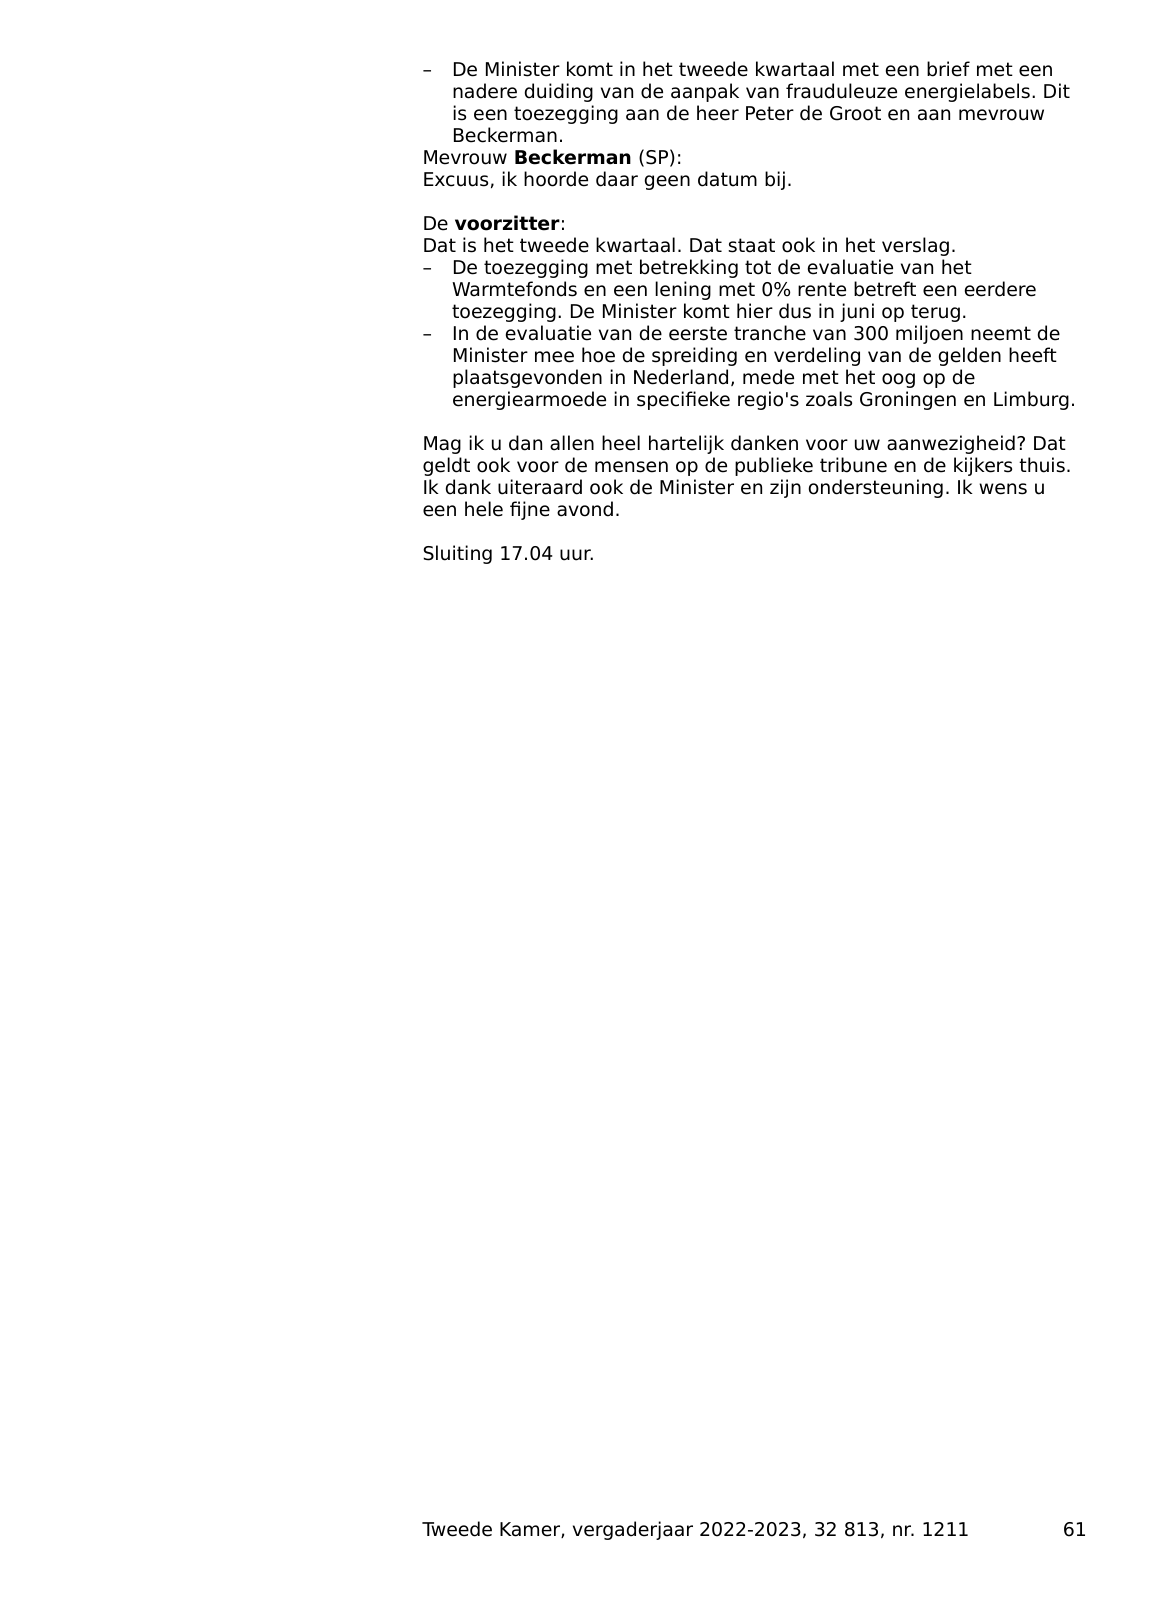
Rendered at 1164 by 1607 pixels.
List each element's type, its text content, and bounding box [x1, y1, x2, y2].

text Excuus, ik hoorde daar geen datum bij. [422, 169, 1087, 191]
text – In de evaluatie van de eerste tranche van 300 miljoen neemt de Minister mee hoe de spreiding en verdeling van de gelden heeft plaatsgevonden in Nederland, mede met het oog op de energiearmoede in specifieke regio's zoals Groningen en Limburg. [422, 323, 1087, 411]
text Mevrouw Beckerman (SP): [422, 147, 1087, 169]
text Mag ik u dan allen heel hartelijk danken voor uw aanwezigheid? Dat geldt ook voor de mensen op de publieke tribune en de kijkers thuis. Ik dank uiteraard ook de Minister en zijn ondersteuning. Ik wens u een hele fijne avond. [422, 433, 1087, 521]
text – De Minister komt in het tweede kwartaal met een brief met een nadere duiding van de aanpak van frauduleuze energielabels. Dit is een toezegging aan de heer Peter de Groot en aan mevrouw Beckerman. [422, 59, 1087, 147]
text Sluiting 17.04 uur. [422, 543, 1087, 565]
text – De toezegging met betrekking tot de evaluatie van het Warmtefonds en een lening met 0% rente betreft een eerdere toezegging. De Minister komt hier dus in juni op terug. [422, 257, 1087, 323]
text De voorzitter: [422, 213, 1087, 235]
text Dat is het tweede kwartaal. Dat staat ook in het verslag. [422, 235, 1087, 257]
